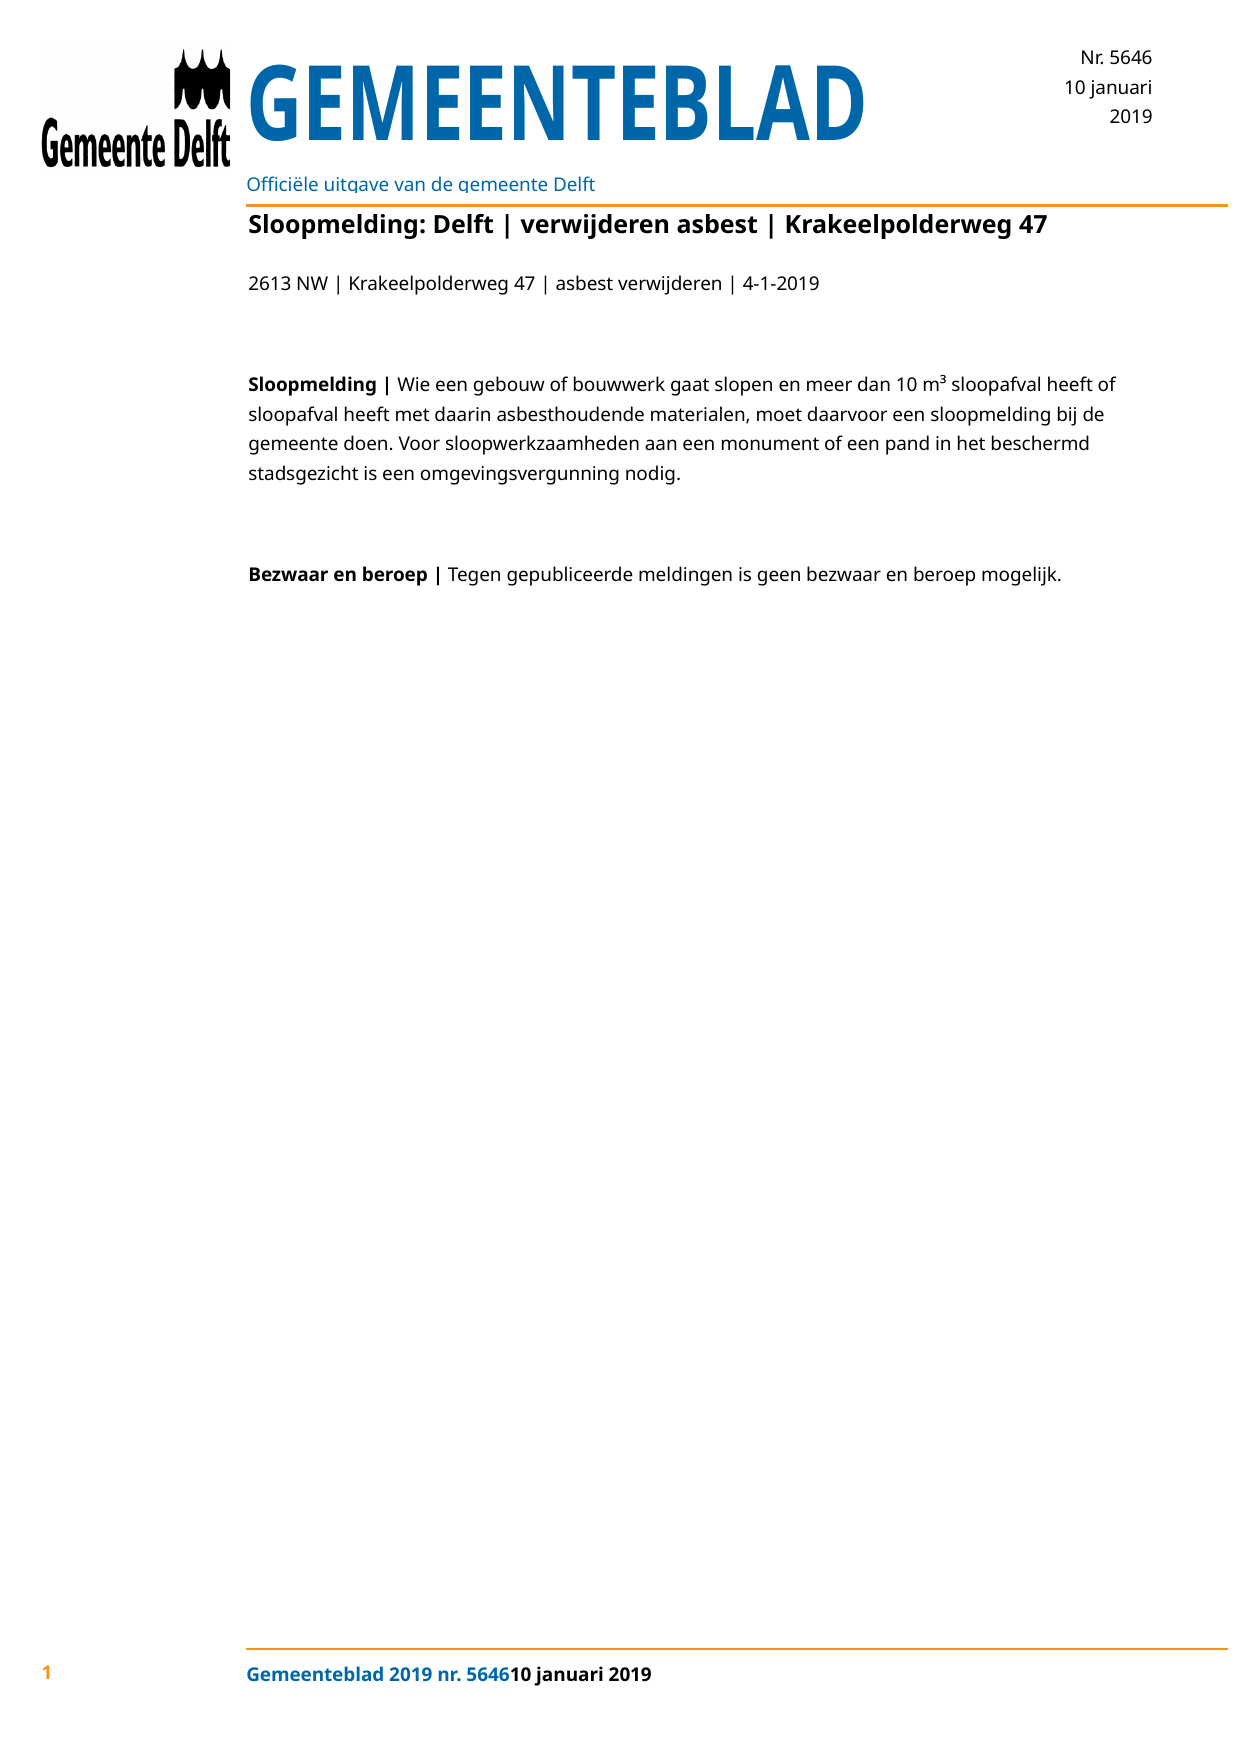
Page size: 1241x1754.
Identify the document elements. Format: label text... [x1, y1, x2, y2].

text Sloopmelding | Wie een gebouw of bouwwerk gaat slopen en meer dan 10 m³ sloopafval heeft of sloopafval heeft met daarin asbesthoudende materialen, moet daarvoor een sloopmelding bij de gemeente doen. Voor sloopwerkzaamheden aan een monument of een pand in het beschermd stadsgezicht is een omgevingsvergunning nodig. [248, 371, 1152, 486]
picture [41, 47, 231, 172]
text 2613 NW | Krakeelpolderweg 47 | asbest verwijderen | 4-1-2019 [248, 270, 1152, 296]
text Sloopmelding: Delft | verwijderen asbest | Krakeelpolderweg 47 [248, 207, 1152, 241]
text Bezwaar en beroep | Tegen gepubliceerde meldingen is geen bezwaar en beroep mogelijk. [248, 561, 1152, 586]
